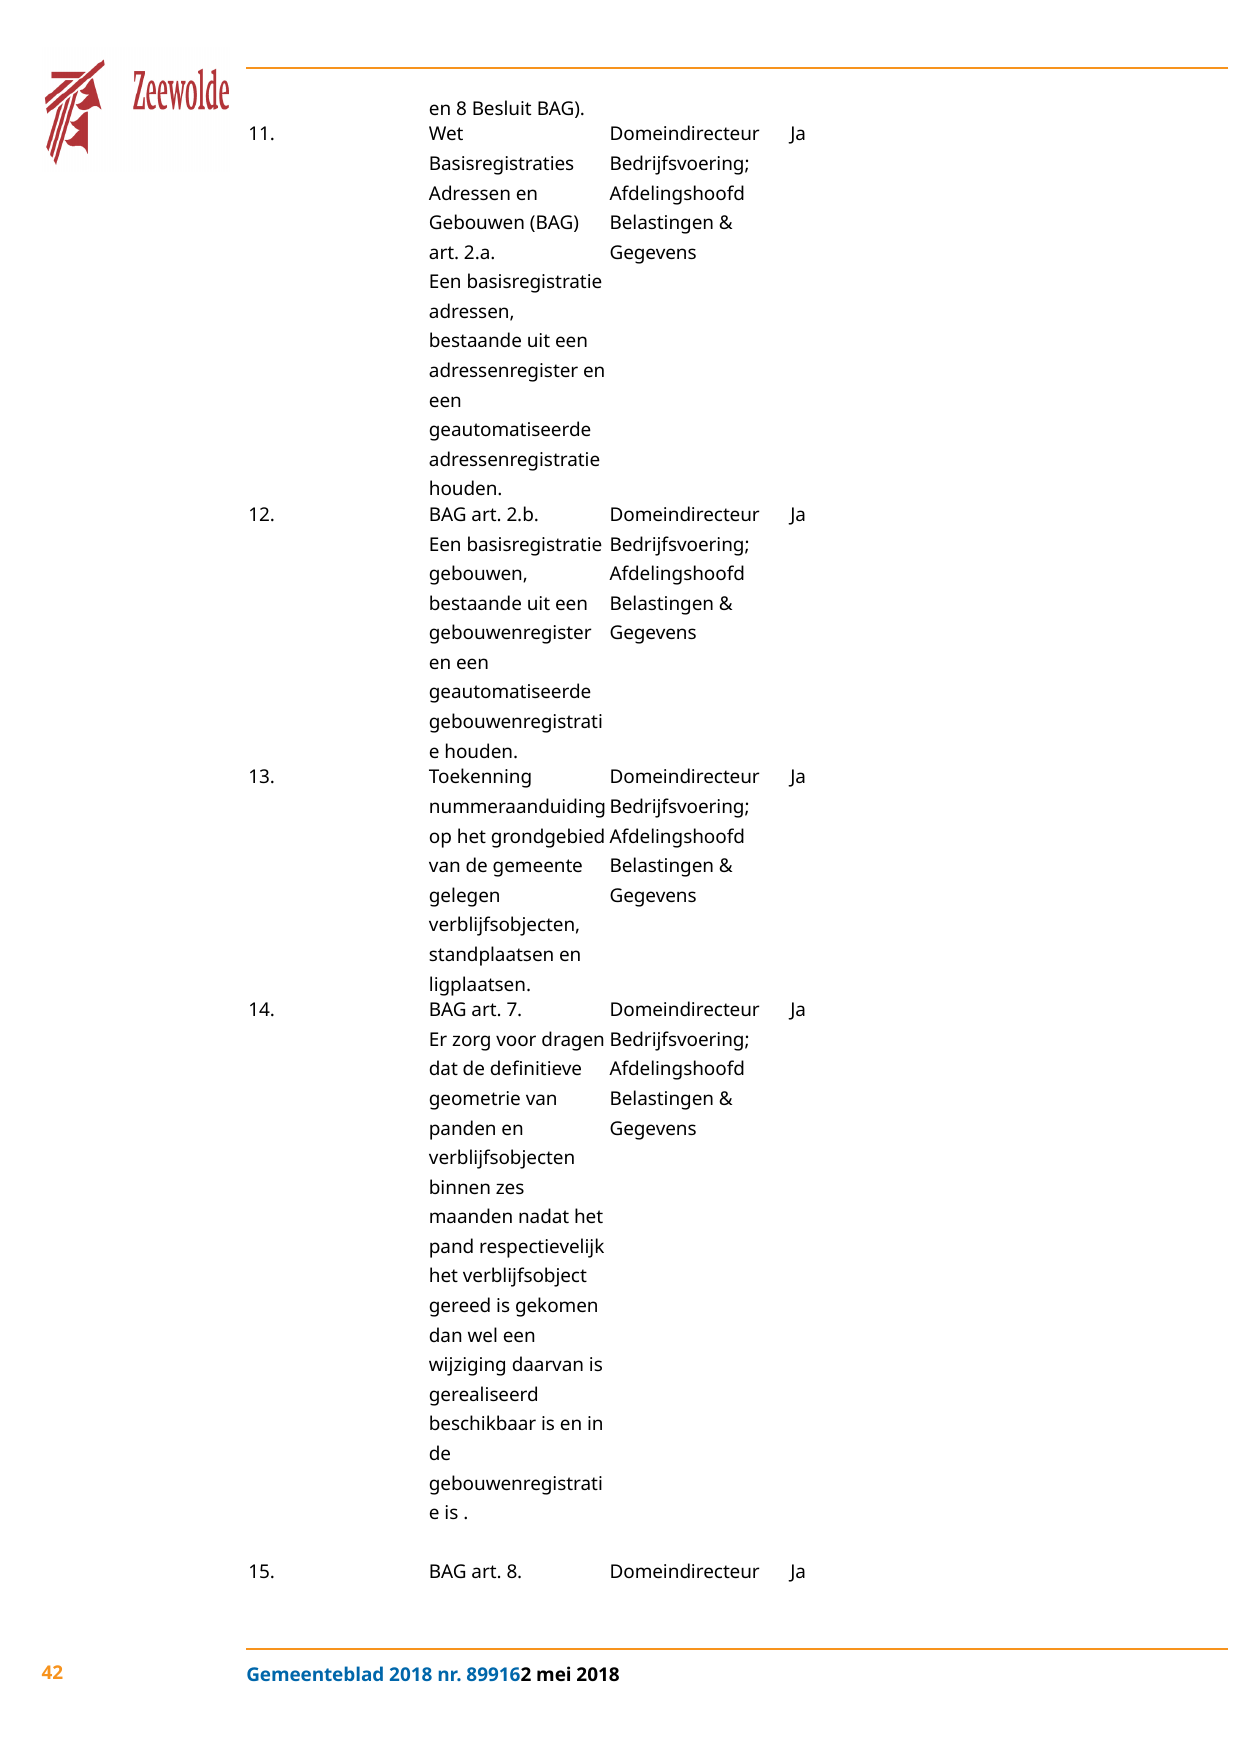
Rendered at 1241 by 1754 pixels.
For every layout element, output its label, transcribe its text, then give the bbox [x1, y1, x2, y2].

table_cell Wet Basisregistraties Adressen en Gebouwen (BAG) art. 2.a. Een basisregistratie adressen, bestaande uit een adressenregister en een geautomatiseerde adressenregistratie houden. [429, 121, 609, 501]
picture [41, 47, 231, 172]
table_cell [248, 95, 429, 121]
table_cell [609, 95, 790, 121]
table_cell Domeindirecteur Bedrijfsvoering; Afdelingshoofd Belastingen & Gegevens [609, 996, 790, 1525]
table_header Domeindirecteur [609, 1558, 790, 1584]
table_cell 12. [248, 501, 429, 764]
table_cell Ja [790, 996, 971, 1525]
table_cell BAG art. 2.b. Een basisregistratie gebouwen, bestaande uit een gebouwenregister en een geautomatiseerde gebouwenregistratie houden. [429, 501, 609, 764]
table_cell [971, 95, 1152, 121]
table_cell [971, 501, 1152, 764]
table_cell Toekenning nummeraanduiding op het grondgebied van de gemeente gelegen verblijfsobjecten, standplaatsen en ligplaatsen. [429, 764, 609, 996]
table_header 15. [248, 1558, 429, 1584]
table_cell 14. [248, 996, 429, 1525]
table_cell BAG art. 7. Er zorg voor dragen dat de definitieve geometrie van panden en verblijfsobjecten binnen zes maanden nadat het pand respectievelijk het verblijfsobject gereed is gekomen dan wel een wijziging daarvan is gerealiseerd beschikbaar is en in de gebouwenregistratie is . [429, 996, 609, 1525]
table_cell Ja [790, 764, 971, 996]
table_cell [971, 121, 1152, 501]
table_cell en 8 Besluit BAG). [429, 95, 609, 121]
table_cell Domeindirecteur Bedrijfsvoering; Afdelingshoofd Belastingen & Gegevens [609, 764, 790, 996]
table_cell Ja [790, 501, 971, 764]
table_cell 11. [248, 121, 429, 501]
table_cell 13. [248, 764, 429, 996]
table_cell Ja [790, 121, 971, 501]
table_cell Domeindirecteur Bedrijfsvoering; Afdelingshoofd Belastingen & Gegevens [609, 501, 790, 764]
table_header [971, 1558, 1152, 1584]
table_cell [971, 764, 1152, 996]
table_header BAG art. 8. [429, 1558, 609, 1584]
table_cell [971, 996, 1152, 1525]
table_cell Domeindirecteur Bedrijfsvoering; Afdelingshoofd Belastingen & Gegevens [609, 121, 790, 501]
table_header Ja [790, 1558, 971, 1584]
table_cell [790, 95, 971, 121]
